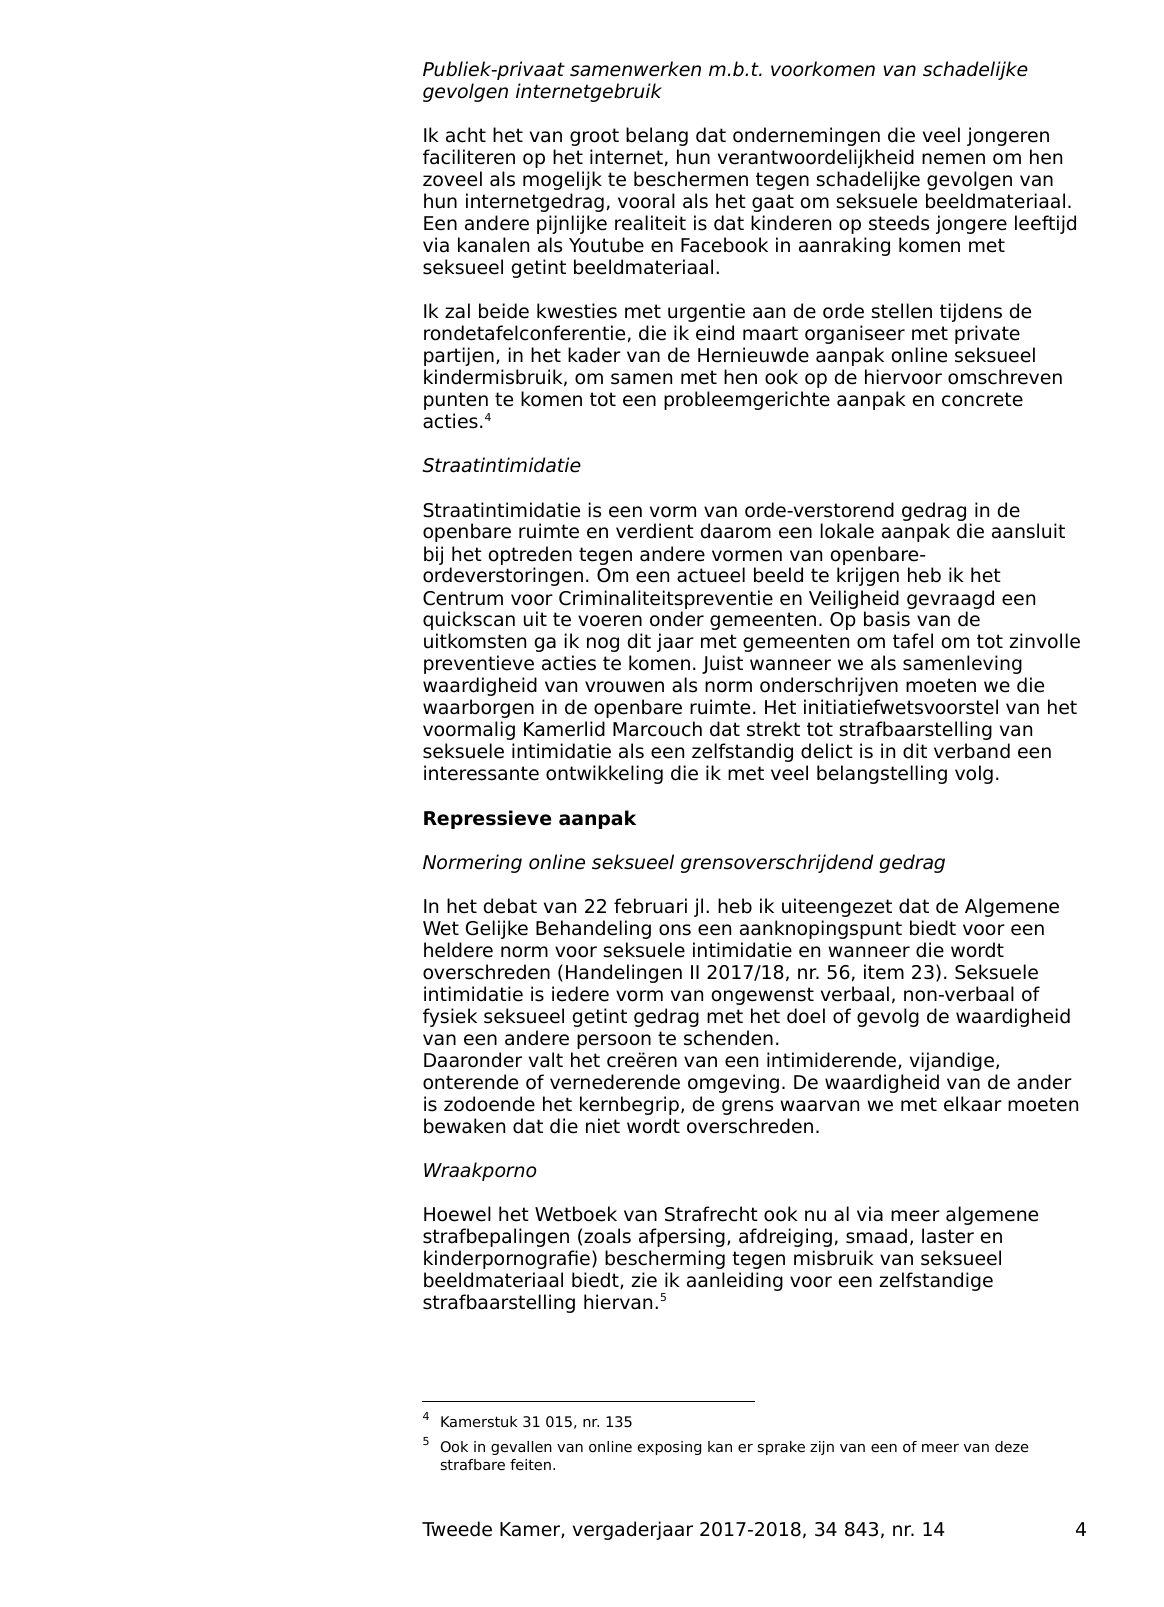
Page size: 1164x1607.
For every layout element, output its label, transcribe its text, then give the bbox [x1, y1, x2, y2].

text In het debat van 22 februari jl. heb ik uiteengezet dat de Algemene Wet Gelijke Behandeling ons een aanknopingspunt biedt voor een heldere norm voor seksuele intimidatie en wanneer die wordt overschreden (Handelingen II 2017/18, nr. 56, item 23). Seksuele intimidatie is iedere vorm van ongewenst verbaal, non-verbaal of fysiek seksueel getint gedrag met het doel of gevolg de waardigheid van een andere persoon te schenden. [422, 896, 1087, 1049]
subtitle Normering online seksueel grensoverschrijdend gedrag [422, 852, 1087, 873]
text Ook in gevallen van online exposing kan er sprake zijn van een of meer van deze strafbare feiten. [422, 1435, 1087, 1474]
text Ik zal beide kwesties met urgentie aan de orde stellen tijdens de rondetafelconferentie, die ik eind maart organiseer met private partijen, in het kader van de Hernieuwde aanpak online seksueel kindermisbruik, om samen met hen ook op de hiervoor omschreven punten te komen tot een probleemgerichte aanpak en concrete acties. [422, 301, 1087, 433]
subtitle Straatintimidatie [422, 455, 1087, 477]
text Ik acht het van groot belang dat ondernemingen die veel jongeren faciliteren op het internet, hun verantwoordelijkheid nemen om hen zoveel als mogelijk te beschermen tegen schadelijke gevolgen van hun internetgedrag, vooral als het gaat om seksuele beeldmateriaal. Een andere pijnlijke realiteit is dat kinderen op steeds jongere leeftijd via kanalen als Youtube en Facebook in aanraking komen met seksueel getint beeldmateriaal. [422, 125, 1087, 279]
text Daaronder valt het creëren van een intimiderende, vijandige, onterende of vernederende omgeving. De waardigheid van de ander is zodoende het kernbegrip, de grens waarvan we met elkaar moeten bewaken dat die niet wordt overschreden. [422, 1049, 1087, 1137]
subtitle Repressieve aanpak [422, 807, 1087, 829]
text Kamerstuk 31 015, nr. 135 [422, 1410, 1087, 1432]
subtitle Publiek-privaat samenwerken m.b.t. voorkomen van schadelijke gevolgen internetgebruik [422, 59, 1087, 103]
subtitle Wraakporno [422, 1160, 1087, 1182]
text Hoewel het Wetboek van Strafrecht ook nu al via meer algemene strafbepalingen (zoals afpersing, afdreiging, smaad, laster en kinderpornografie) bescherming tegen misbruik van seksueel beeldmateriaal biedt, zie ik aanleiding voor een zelfstandige strafbaarstelling hiervan. [422, 1204, 1087, 1314]
text Straatintimidatie is een vorm van orde-verstorend gedrag in de openbare ruimte en verdient daarom een lokale aanpak die aansluit bij het optreden tegen andere vormen van openbare-ordeverstoringen. Om een actueel beeld te krijgen heb ik het Centrum voor Criminaliteitspreventie en Veiligheid gevraagd een quickscan uit te voeren onder gemeenten. Op basis van de uitkomsten ga ik nog dit jaar met gemeenten om tafel om tot zinvolle preventieve acties te komen. Juist wanneer we als samenleving waardigheid van vrouwen als norm onderschrijven moeten we die waarborgen in de openbare ruimte. Het initiatiefwetsvoorstel van het voormalig Kamerlid Marcouch dat strekt tot strafbaarstelling van seksuele intimidatie als een zelfstandig delict is in dit verband een interessante ontwikkeling die ik met veel belangstelling volg. [422, 499, 1087, 785]
